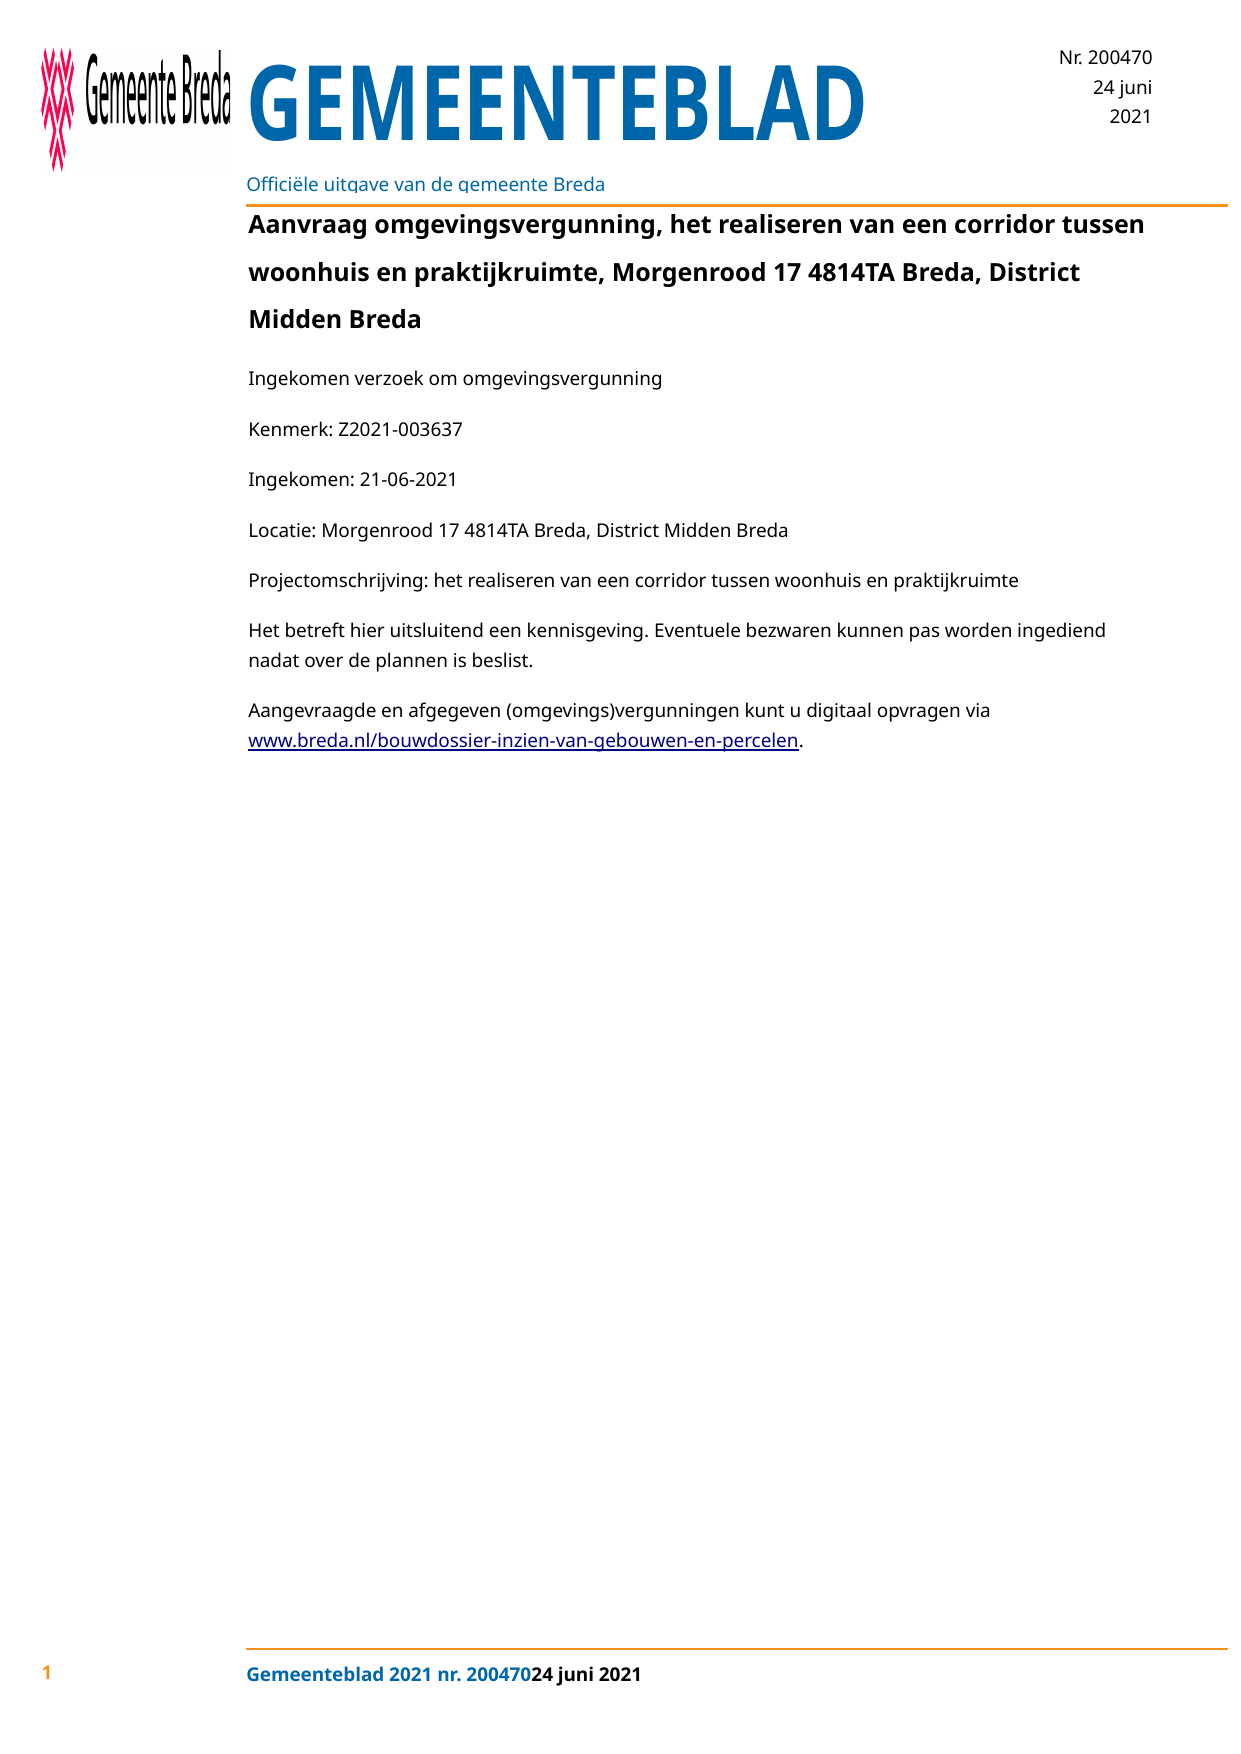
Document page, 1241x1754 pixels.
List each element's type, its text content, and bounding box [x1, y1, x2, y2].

text Locatie: Morgenrood 17 4814TA Breda, District Midden Breda [248, 517, 1152, 542]
text Het betreft hier uitsluitend een kennisgeving. Eventuele bezwaren kunnen pas worden ingediend nadat over de plannen is beslist. [248, 618, 1152, 673]
picture [41, 47, 231, 172]
text Ingekomen verzoek om omgevingsvergunning [248, 366, 1152, 391]
text Aanvraag omgevingsvergunning, het realiseren van een corridor tussen woonhuis en praktijkruimte, Morgenrood 17 4814TA Breda, District Midden Breda [248, 207, 1152, 336]
text Aangevraagde en afgegeven (omgevings)vergunningen kunt u digitaal opvragen via www.breda.nl/bouwdossier-inzien-van-gebouwen-en-percelen. [248, 698, 1152, 753]
text Ingekomen: 21-06-2021 [248, 466, 1152, 492]
text Projectomschrijving: het realiseren van een corridor tussen woonhuis en praktijkruimte [248, 567, 1152, 593]
text Kenmerk: Z2021-003637 [248, 416, 1152, 442]
